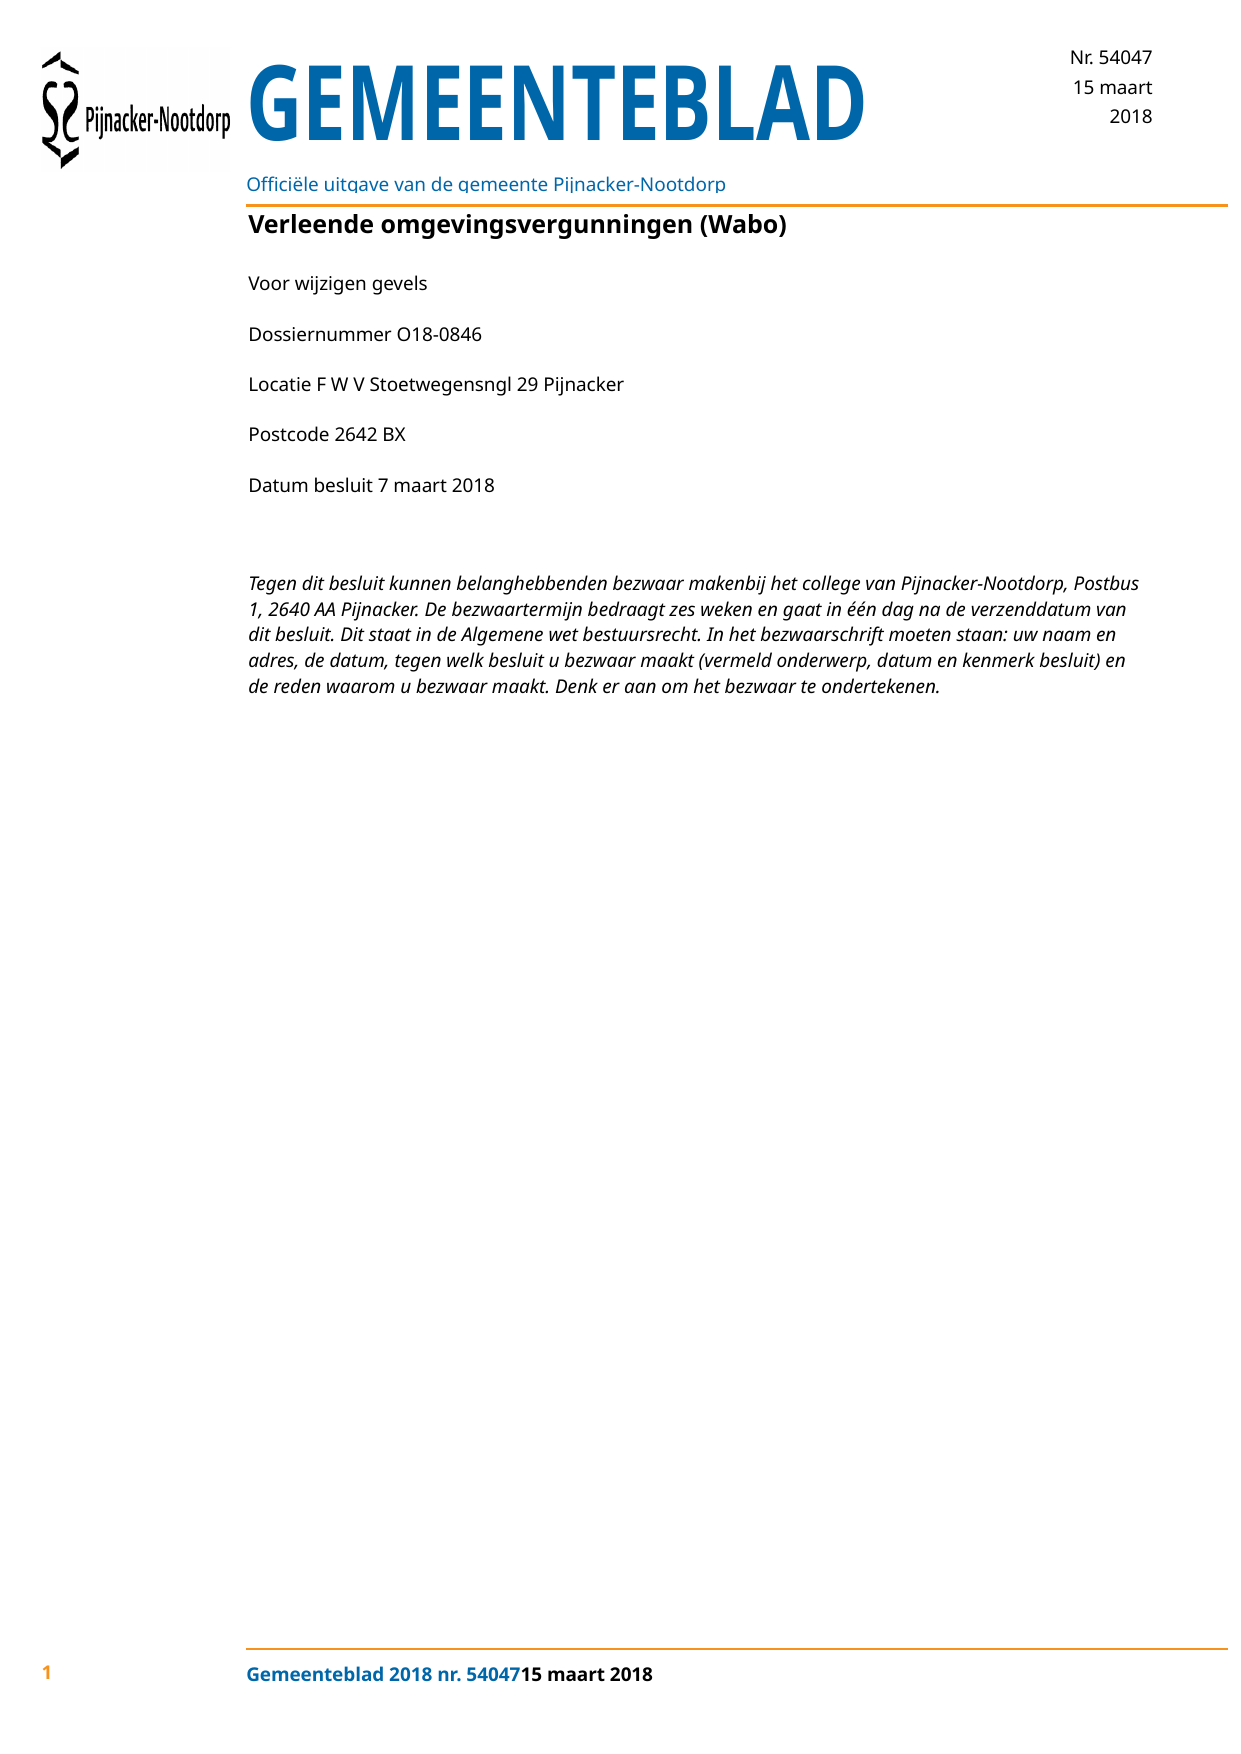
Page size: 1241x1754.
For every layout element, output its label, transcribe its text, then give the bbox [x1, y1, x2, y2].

text Verleende omgevingsvergunningen (Wabo) [248, 207, 1152, 241]
text Postcode 2642 BX [248, 422, 1152, 447]
text Tegen dit besluit kunnen belanghebbenden bezwaar makenbij het college van Pijnacker-Nootdorp, Postbus 1, 2640 AA Pijnacker. De bezwaartermijn bedraagt zes weken en gaat in één dag na de verzenddatum van dit besluit. Dit staat in de Algemene wet bestuursrecht. In het bezwaarschrift moeten staan: uw naam en adres, de datum, tegen welk besluit u bezwaar maakt (vermeld onderwerp, datum en kenmerk besluit) en de reden waarom u bezwaar maakt. Denk er aan om het bezwaar te ondertekenen. [248, 570, 1152, 699]
text Dossiernummer O18-0846 [248, 321, 1152, 346]
text Locatie F W V Stoetwegensngl 29 Pijnacker [248, 371, 1152, 397]
picture [41, 47, 231, 172]
text Voor wijzigen gevels [248, 270, 1152, 296]
text Datum besluit 7 maart 2018 [248, 472, 1152, 498]
